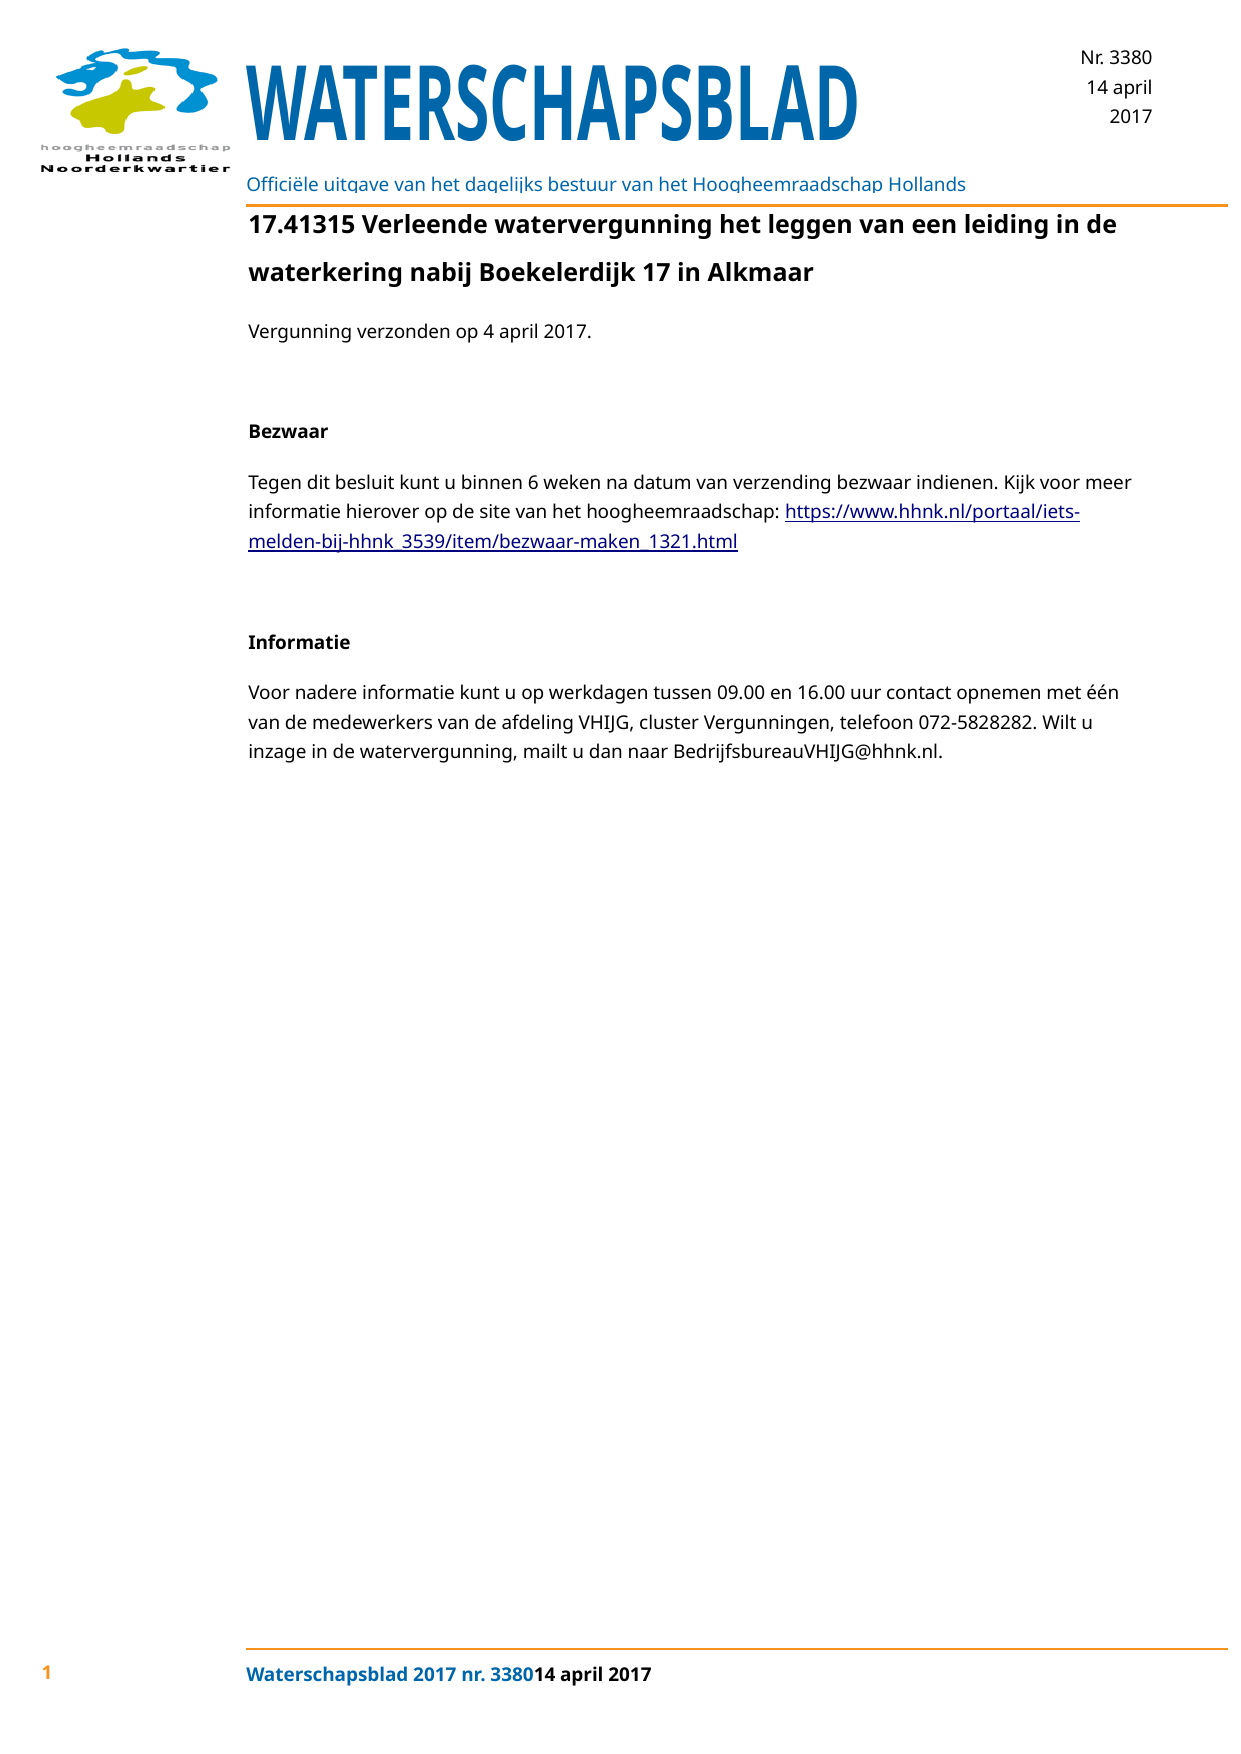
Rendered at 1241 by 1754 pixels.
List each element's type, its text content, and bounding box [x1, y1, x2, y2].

text Bezwaar [248, 419, 1152, 444]
text Voor nadere informatie kunt u op werkdagen tussen 09.00 en 16.00 uur contact opnemen met één van de medewerkers van de afdeling VHIJG, cluster Vergunningen, telefoon 072-5828282. Wilt u inzage in de watervergunning, mailt u dan naar BedrijfsbureauVHIJG@hhnk.nl. [248, 679, 1152, 764]
text 17.41315 Verleende watervergunning het leggen van een leiding in de waterkering nabij Boekelerdijk 17 in Alkmaar [248, 207, 1152, 288]
text Informatie [248, 629, 1152, 655]
text Tegen dit besluit kunt u binnen 6 weken na datum van verzending bezwaar indienen. Kijk voor meer informatie hierover op de site van het hoogheemraadschap: https://www.hhnk.nl/portaal/iets-melden-bij-hhnk_3539/item/bezwaar-maken_1321.html [248, 469, 1152, 554]
text Vergunning verzonden op 4 april 2017. [248, 318, 1152, 344]
picture [41, 47, 231, 172]
